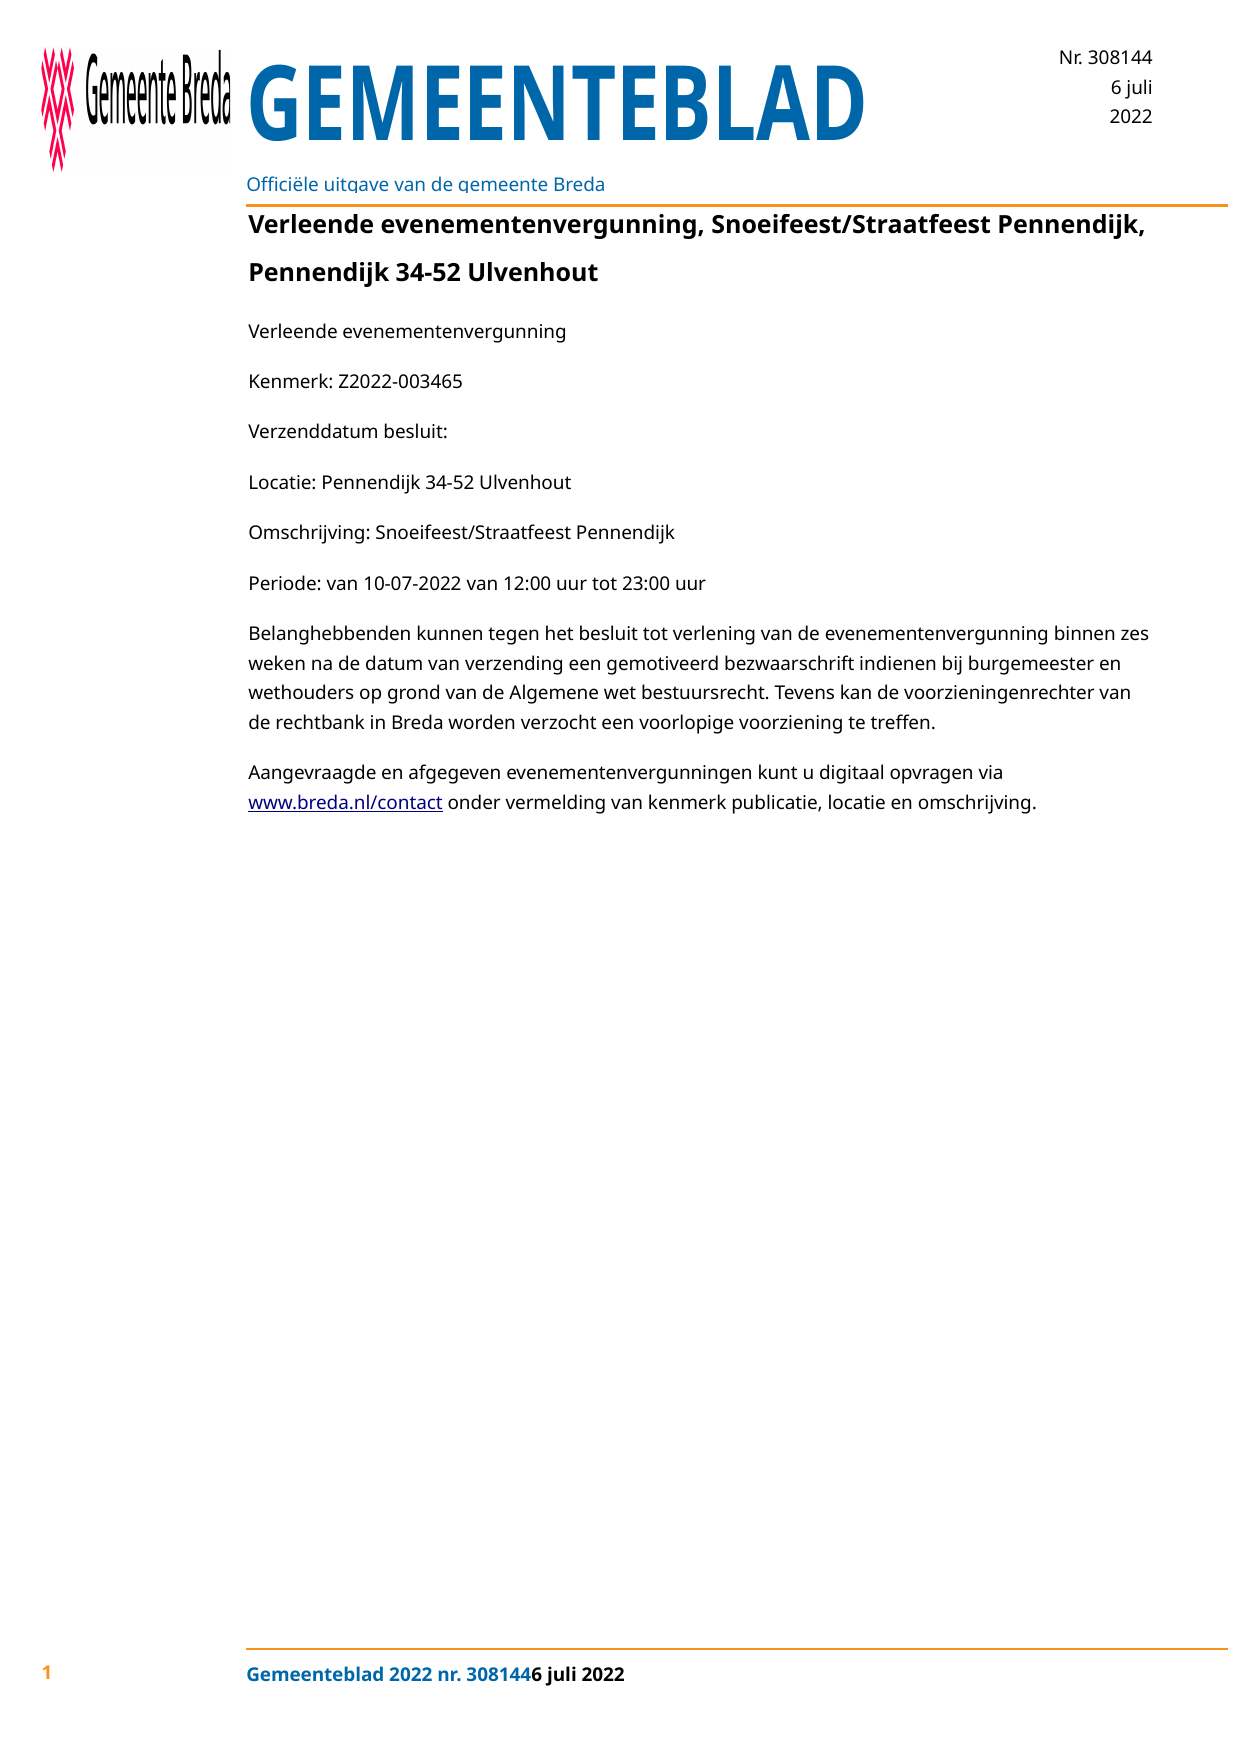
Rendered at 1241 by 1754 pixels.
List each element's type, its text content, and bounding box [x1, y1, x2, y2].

text Verleende evenementenvergunning [248, 318, 1152, 344]
text Periode: van 10-07-2022 van 12:00 uur tot 23:00 uur [248, 570, 1152, 596]
text Belanghebbenden kunnen tegen het besluit tot verlening van de evenementenvergunning binnen zes weken na de datum van verzending een gemotiveerd bezwaarschrift indienen bij burgemeester en wethouders op grond van de Algemene wet bestuursrecht. Tevens kan de voorzieningenrechter van de rechtbank in Breda worden verzocht een voorlopige voorziening te treffen. [248, 620, 1152, 735]
text Locatie: Pennendijk 34-52 Ulvenhout [248, 469, 1152, 495]
text Verzenddatum besluit: [248, 419, 1152, 444]
text Aangevraagde en afgegeven evenementenvergunningen kunt u digitaal opvragen via www.breda.nl/contact onder vermelding van kenmerk publicatie, locatie en omschrijving. [248, 759, 1152, 815]
text Kenmerk: Z2022-003465 [248, 368, 1152, 394]
text Verleende evenementenvergunning, Snoeifeest/Straatfeest Pennendijk, Pennendijk 34-52 Ulvenhout [248, 207, 1152, 288]
picture [41, 47, 231, 172]
text Omschrijving: Snoeifeest/Straatfeest Pennendijk [248, 519, 1152, 545]
